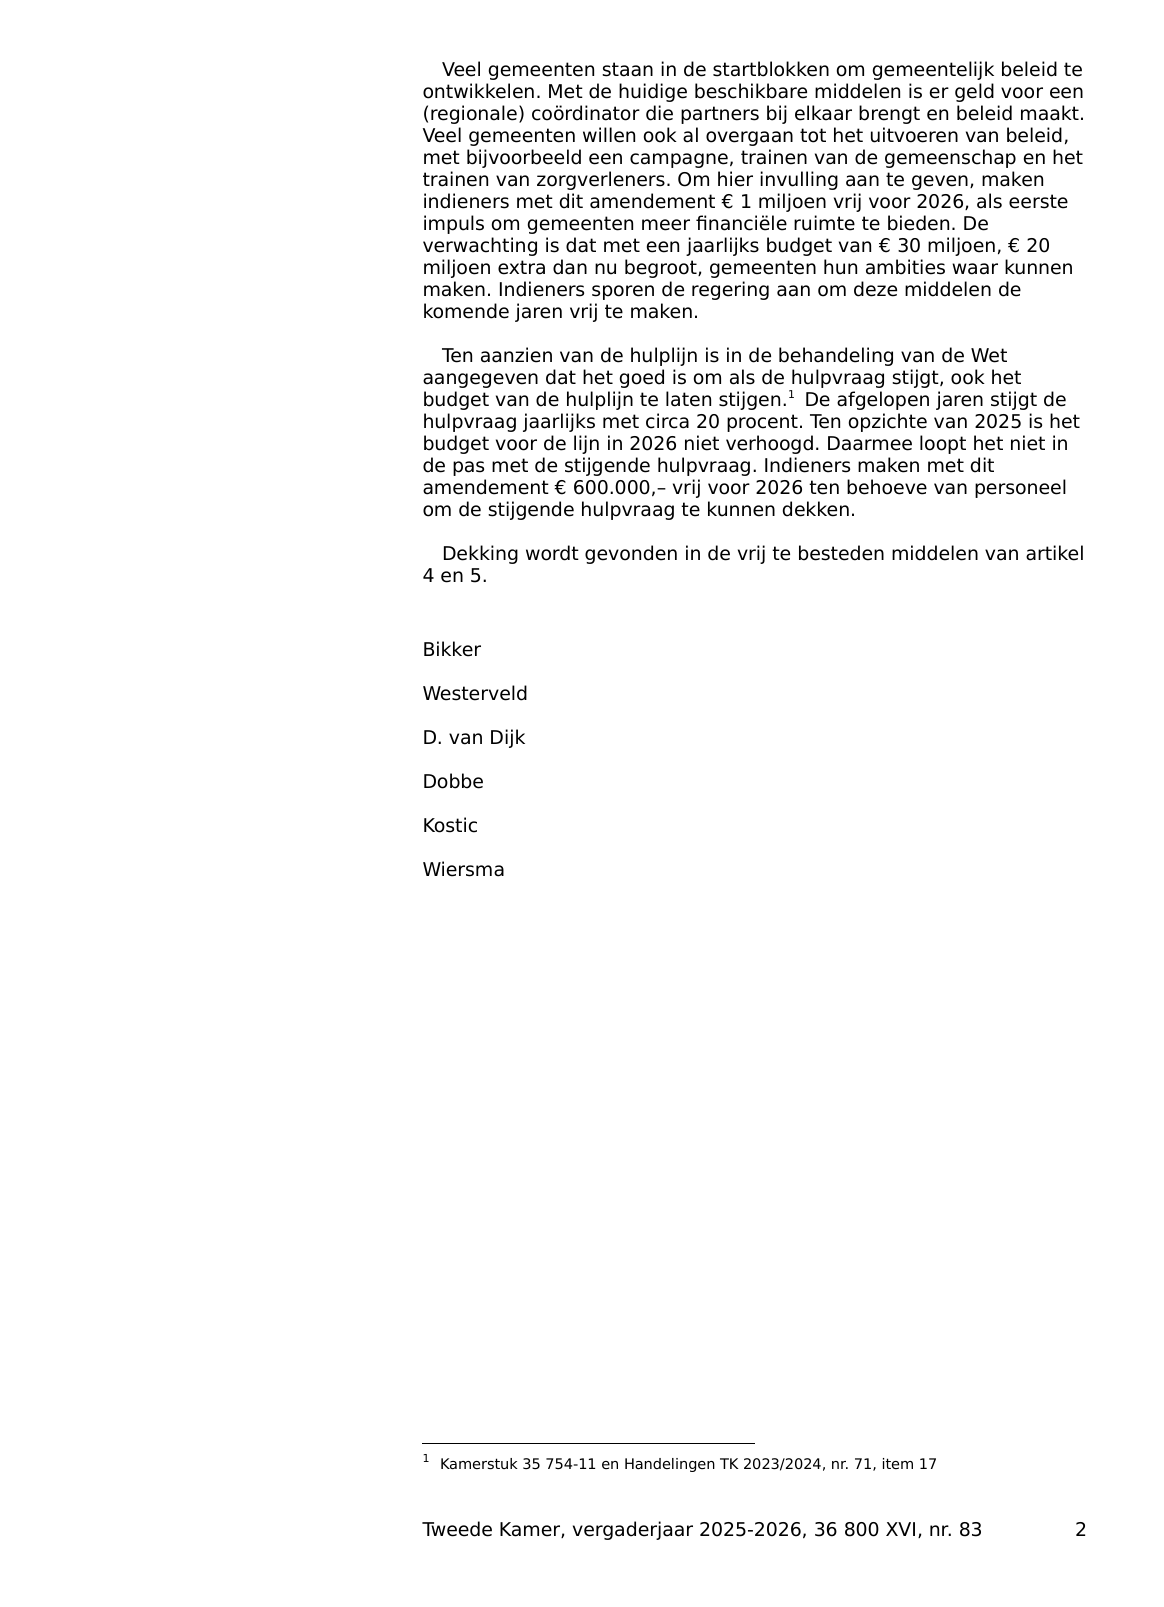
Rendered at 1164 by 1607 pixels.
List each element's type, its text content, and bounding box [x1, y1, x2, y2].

text Kamerstuk 35 754-11 en Handelingen TK 2023/2024, nr. 71, item 17 [422, 1452, 1087, 1474]
text Bikker Westerveld D. van Dijk Dobbe Kostic Wiersma [422, 617, 1087, 881]
text Ten aanzien van de hulplijn is in de behandeling van de Wet aangegeven dat het goed is om als de hulpvraag stijgt, ook het budget van de hulplijn te laten stijgen. De afgelopen jaren stijgt de hulpvraag jaarlijks met circa 20 procent. Ten opzichte van 2025 is het budget voor de lijn in 2026 niet verhoogd. Daarmee loopt het niet in de pas met de stijgende hulpvraag. Indieners maken met dit amendement € 600.000,– vrij voor 2026 ten behoeve van personeel om de stijgende hulpvraag te kunnen dekken. [422, 345, 1087, 521]
text Veel gemeenten staan in de startblokken om gemeentelijk beleid te ontwikkelen. Met de huidige beschikbare middelen is er geld voor een (regionale) coördinator die partners bij elkaar brengt en beleid maakt. Veel gemeenten willen ook al overgaan tot het uitvoeren van beleid, met bijvoorbeeld een campagne, trainen van de gemeenschap en het trainen van zorgverleners. Om hier invulling aan te geven, maken indieners met dit amendement € 1 miljoen vrij voor 2026, als eerste impuls om gemeenten meer financiële ruimte te bieden. De verwachting is dat met een jaarlijks budget van € 30 miljoen, € 20 miljoen extra dan nu begroot, gemeenten hun ambities waar kunnen maken. Indieners sporen de regering aan om deze middelen de komende jaren vrij te maken. [422, 59, 1087, 323]
text Dekking wordt gevonden in de vrij te besteden middelen van artikel 4 en 5. [422, 543, 1087, 587]
